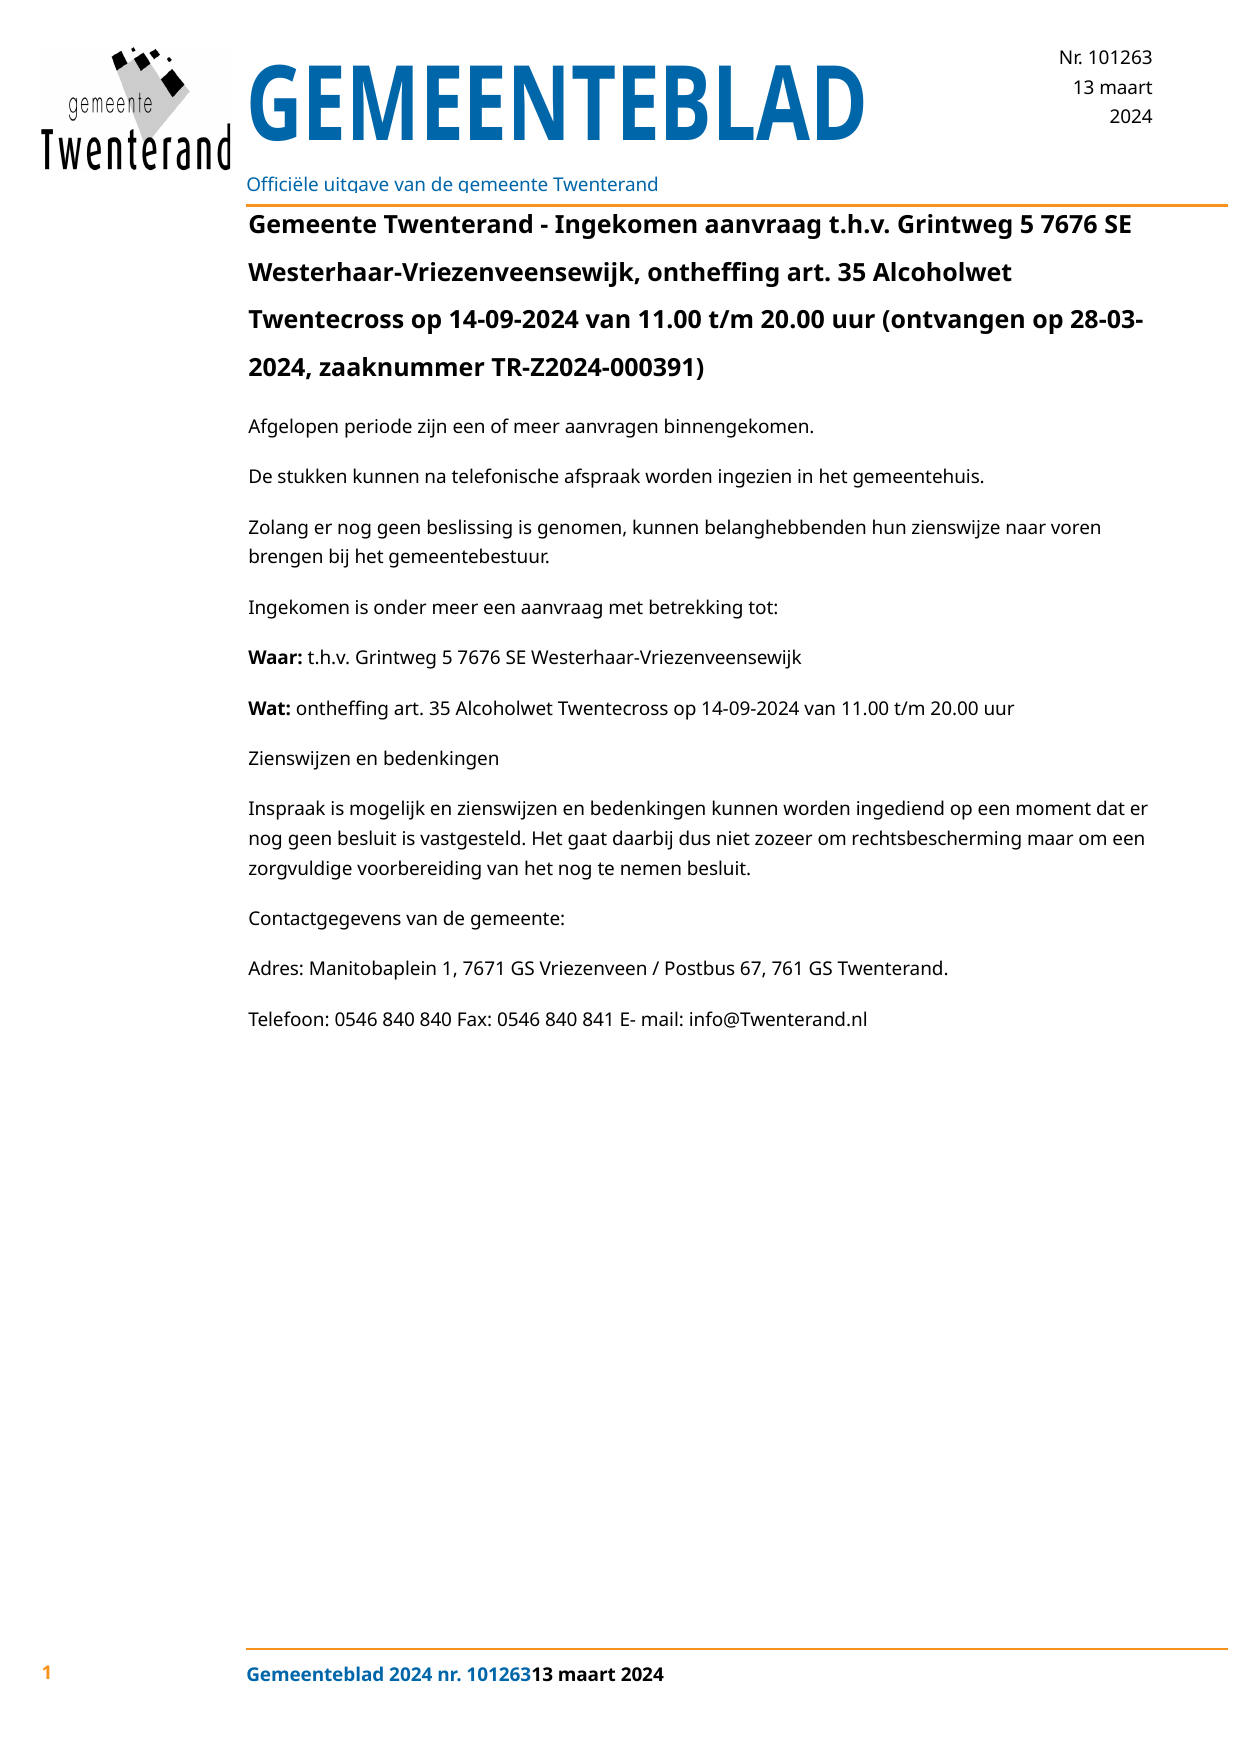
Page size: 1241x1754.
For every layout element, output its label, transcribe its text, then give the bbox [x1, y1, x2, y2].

text Contactgegevens van de gemeente: [248, 905, 1152, 931]
text Zolang er nog geen beslissing is genomen, kunnen belanghebbenden hun zienswijze naar voren brengen bij het gemeentebestuur. [248, 514, 1152, 569]
text De stukken kunnen na telefonische afspraak worden ingezien in het gemeentehuis. [248, 463, 1152, 489]
text Telefoon: 0546 840 840 Fax: 0546 840 841 E- mail: info@Twenterand.nl [248, 1006, 1152, 1032]
text Afgelopen periode zijn een of meer aanvragen binnengekomen. [248, 413, 1152, 439]
text Adres: Manitobaplein 1, 7671 GS Vriezenveen / Postbus 67, 761 GS Twenterand. [248, 956, 1152, 981]
text Ingekomen is onder meer een aanvraag met betrekking tot: [248, 594, 1152, 620]
text Waar: t.h.v. Grintweg 5 7676 SE Westerhaar-Vriezenveensewijk [248, 644, 1152, 670]
text Gemeente Twenterand - Ingekomen aanvraag t.h.v. Grintweg 5 7676 SE Westerhaar-Vriezenveensewijk, ontheffing art. 35 Alcoholwet Twentecross op 14-09-2024 van 11.00 t/m 20.00 uur (ontvangen op 28-03-2024, zaaknummer TR-Z2024-000391) [248, 207, 1152, 384]
text Wat: ontheffing art. 35 Alcoholwet Twentecross op 14-09-2024 van 11.00 t/m 20.00 uur [248, 695, 1152, 721]
text Zienswijzen en bedenkingen [248, 745, 1152, 771]
picture [41, 47, 231, 172]
text Inspraak is mogelijk en zienswijzen en bedenkingen kunnen worden ingediend op een moment dat er nog geen besluit is vastgesteld. Het gaat daarbij dus niet zozeer om rechtsbescherming maar om een zorgvuldige voorbereiding van het nog te nemen besluit. [248, 796, 1152, 881]
